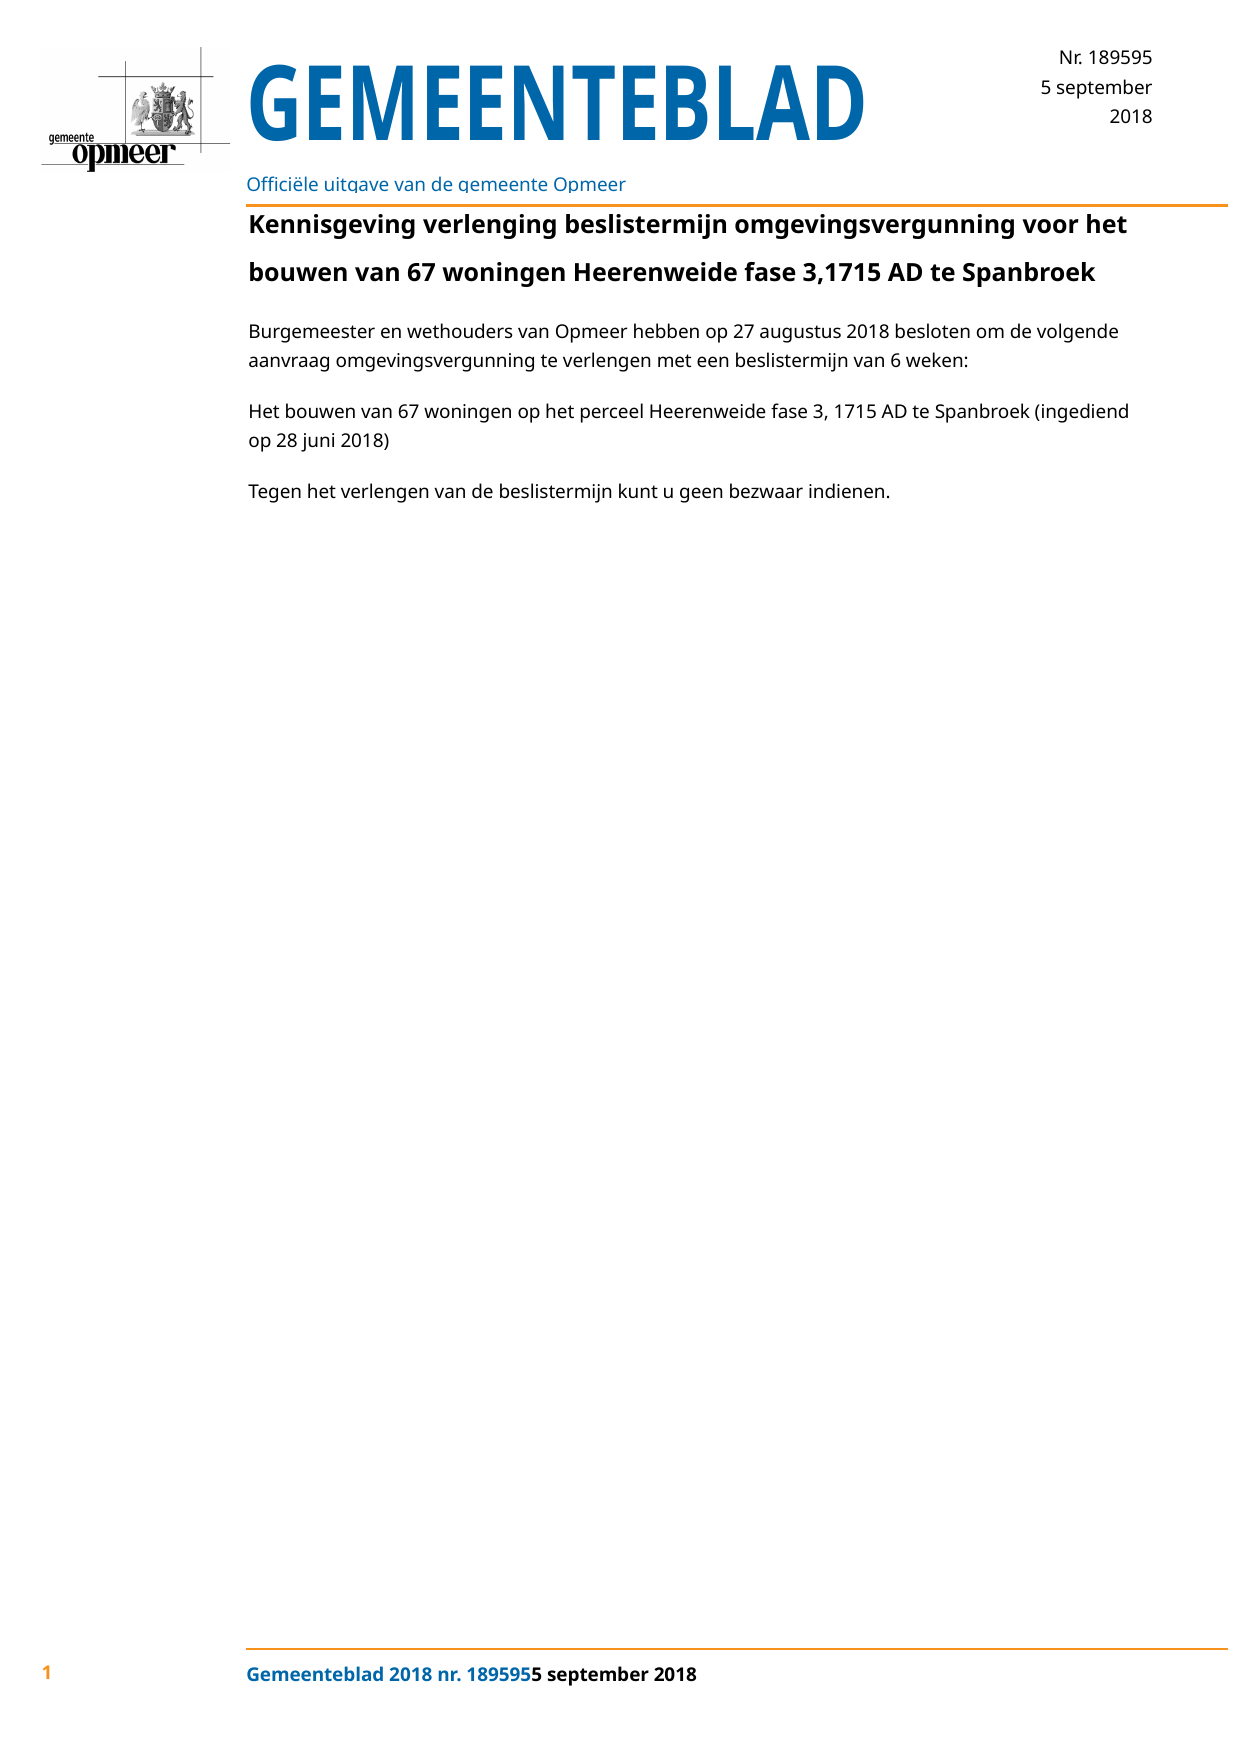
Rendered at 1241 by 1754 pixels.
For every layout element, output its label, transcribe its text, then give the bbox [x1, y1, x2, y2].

text Het bouwen van 67 woningen op het perceel Heerenweide fase 3, 1715 AD te Spanbroek (ingediend op 28 juni 2018) [248, 398, 1152, 453]
text Tegen het verlengen van de beslistermijn kunt u geen bezwaar indienen. [248, 478, 1152, 504]
text Burgemeester en wethouders van Opmeer hebben op 27 augustus 2018 besloten om de volgende aanvraag omgevingsvergunning te verlengen met een beslistermijn van 6 weken: [248, 318, 1152, 373]
picture [41, 47, 231, 172]
text Kennisgeving verlenging beslistermijn omgevingsvergunning voor het bouwen van 67 woningen Heerenweide fase 3,1715 AD te Spanbroek [248, 207, 1152, 288]
